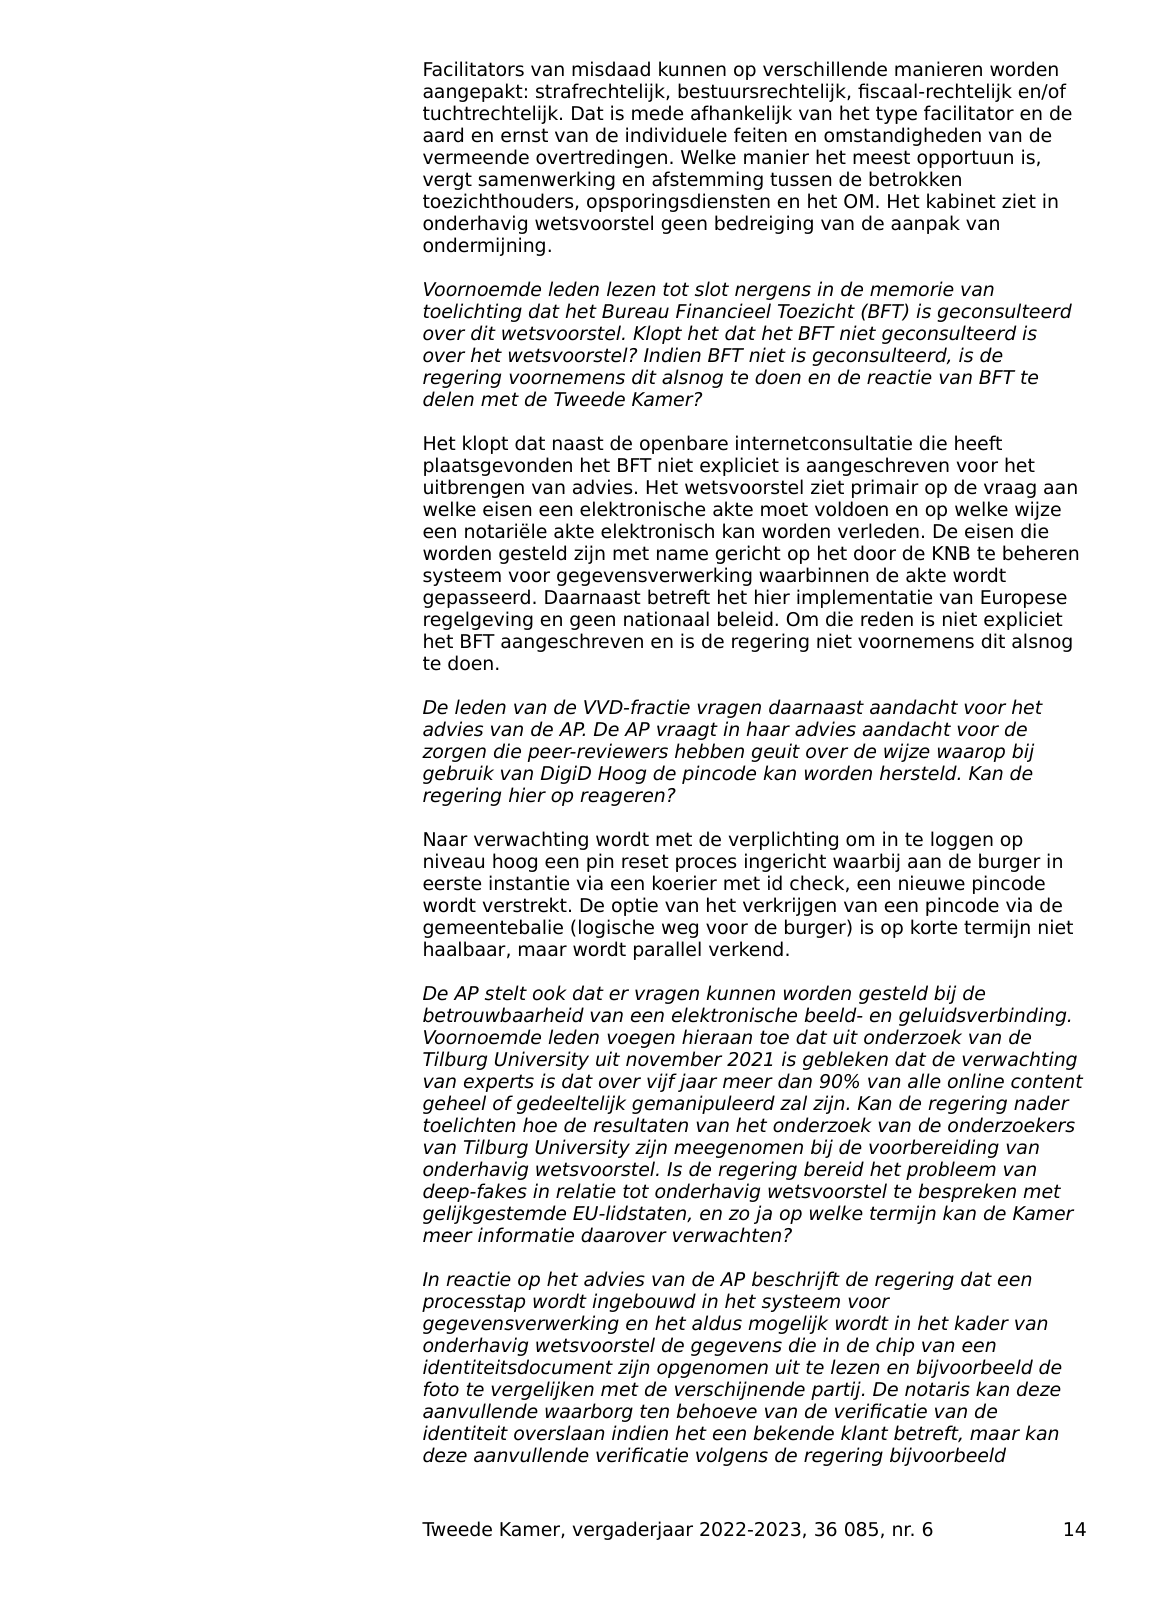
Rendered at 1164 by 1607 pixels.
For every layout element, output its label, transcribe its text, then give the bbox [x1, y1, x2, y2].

text De leden van de VVD-fractie vragen daarnaast aandacht voor het advies van de AP. De AP vraagt in haar advies aandacht voor de zorgen die peer-reviewers hebben geuit over de wijze waarop bij gebruik van DigiD Hoog de pincode kan worden hersteld. Kan de regering hier op reageren? [422, 697, 1087, 807]
text De AP stelt ook dat er vragen kunnen worden gesteld bij de betrouwbaarheid van een elektronische beeld- en geluidsverbinding. Voornoemde leden voegen hieraan toe dat uit onderzoek van de Tilburg University uit november 2021 is gebleken dat de verwachting van experts is dat over vijf jaar meer dan 90% van alle online content geheel of gedeeltelijk gemanipuleerd zal zijn. Kan de regering nader toelichten hoe de resultaten van het onderzoek van de onderzoekers van Tilburg University zijn meegenomen bij de voorbereiding van onderhavig wetsvoorstel. Is de regering bereid het probleem van deep-fakes in relatie tot onderhavig wetsvoorstel te bespreken met gelijkgestemde EU-lidstaten, en zo ja op welke termijn kan de Kamer meer informatie daarover verwachten? [422, 983, 1087, 1247]
text Naar verwachting wordt met de verplichting om in te loggen op niveau hoog een pin reset proces ingericht waarbij aan de burger in eerste instantie via een koerier met id check, een nieuwe pincode wordt verstrekt. De optie van het verkrijgen van een pincode via de gemeentebalie (logische weg voor de burger) is op korte termijn niet haalbaar, maar wordt parallel verkend. [422, 829, 1087, 961]
text Voornoemde leden lezen tot slot nergens in de memorie van toelichting dat het Bureau Financieel Toezicht (BFT) is geconsulteerd over dit wetsvoorstel. Klopt het dat het BFT niet geconsulteerd is over het wetsvoorstel? Indien BFT niet is geconsulteerd, is de regering voornemens dit alsnog te doen en de reactie van BFT te delen met de Tweede Kamer? [422, 279, 1087, 411]
text Facilitators van misdaad kunnen op verschillende manieren worden aangepakt: strafrechtelijk, bestuursrechtelijk, fiscaal-rechtelijk en/of tuchtrechtelijk. Dat is mede afhankelijk van het type facilitator en de aard en ernst van de individuele feiten en omstandigheden van de vermeende overtredingen. Welke manier het meest opportuun is, vergt samenwerking en afstemming tussen de betrokken toezichthouders, opsporingsdiensten en het OM. Het kabinet ziet in onderhavig wetsvoorstel geen bedreiging van de aanpak van ondermijning. [422, 59, 1087, 257]
text In reactie op het advies van de AP beschrijft de regering dat een processtap wordt ingebouwd in het systeem voor gegevensverwerking en het aldus mogelijk wordt in het kader van onderhavig wetsvoorstel de gegevens die in de chip van een identiteitsdocument zijn opgenomen uit te lezen en bijvoorbeeld de foto te vergelijken met de verschijnende partij. De notaris kan deze aanvullende waarborg ten behoeve van de verificatie van de identiteit overslaan indien het een bekende klant betreft, maar kan deze aanvullende verificatie volgens de regering bijvoorbeeld [422, 1269, 1087, 1467]
text Het klopt dat naast de openbare internetconsultatie die heeft plaatsgevonden het BFT niet expliciet is aangeschreven voor het uitbrengen van advies. Het wetsvoorstel ziet primair op de vraag aan welke eisen een elektronische akte moet voldoen en op welke wijze een notariële akte elektronisch kan worden verleden. De eisen die worden gesteld zijn met name gericht op het door de KNB te beheren systeem voor gegevensverwerking waarbinnen de akte wordt gepasseerd. Daarnaast betreft het hier implementatie van Europese regelgeving en geen nationaal beleid. Om die reden is niet expliciet het BFT aangeschreven en is de regering niet voornemens dit alsnog te doen. [422, 433, 1087, 675]
